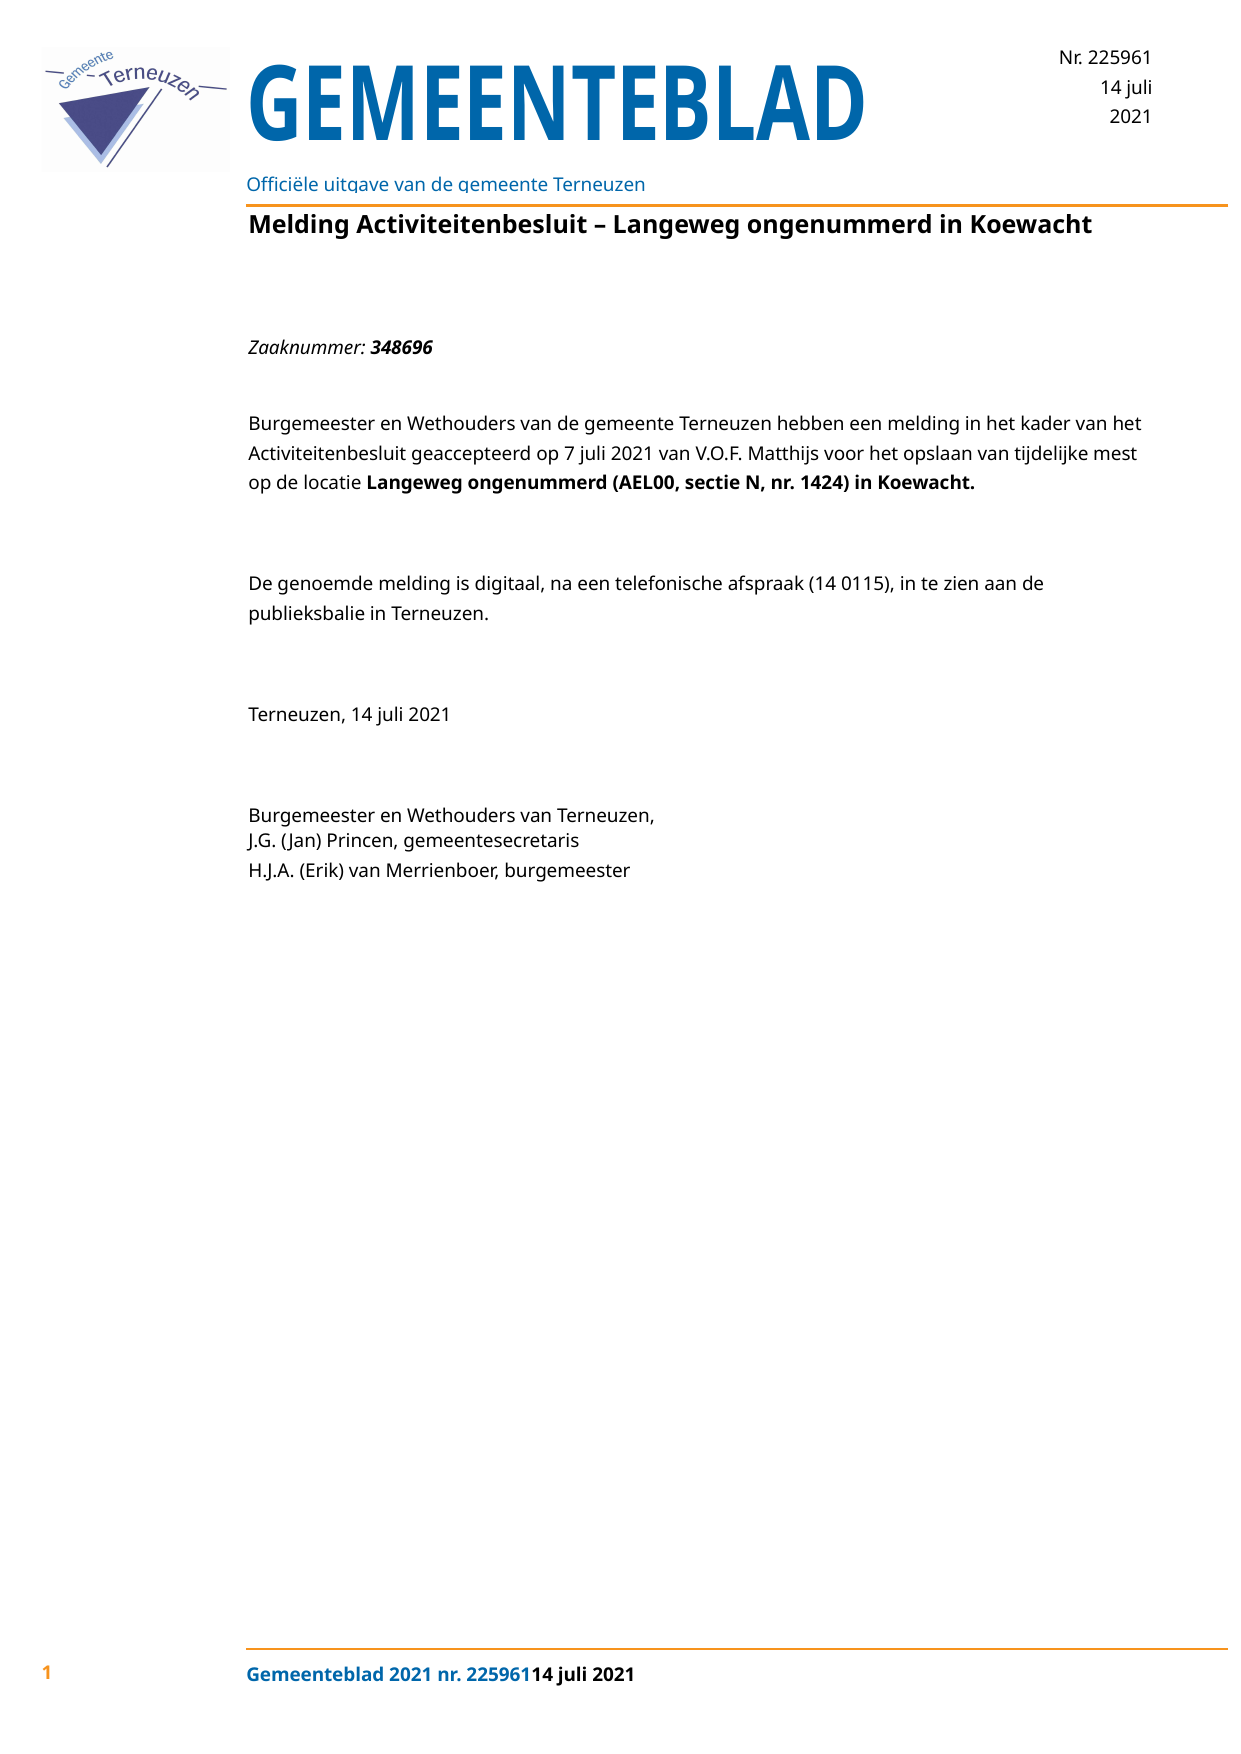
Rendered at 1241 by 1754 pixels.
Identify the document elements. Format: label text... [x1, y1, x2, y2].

table_cell [700, 909, 1152, 934]
text Terneuzen, 14 juli 2021 [248, 701, 1152, 727]
text Burgemeester en Wethouders van de gemeente Terneuzen hebben een melding in het kader van het Activiteitenbesluit geaccepteerd op 7 juli 2021 van V.O.F. Matthijs voor het opslaan van tijdelijke mest op de locatie Langeweg ongenummerd (AEL00, sectie N, nr. 1424) in Koewacht. [248, 410, 1152, 495]
table_cell J.G. (Jan) Princen, gemeentesecretaris H.J.A. (Erik) van Merrienboer, burgemeester [248, 828, 700, 883]
table_cell [700, 828, 1152, 883]
text Zaaknummer: 348696 [248, 334, 1152, 360]
table_cell [248, 909, 700, 934]
text Melding Activiteitenbesluit – Langeweg ongenummerd in Koewacht [248, 207, 1152, 241]
table_header Burgemeester en Wethouders van Terneuzen, [248, 802, 1152, 827]
table_cell [248, 883, 1152, 908]
picture [41, 47, 231, 172]
text De genoemde melding is digitaal, na een telefonische afspraak (14 0115), in te zien aan de publieksbalie in Terneuzen. [248, 570, 1152, 626]
